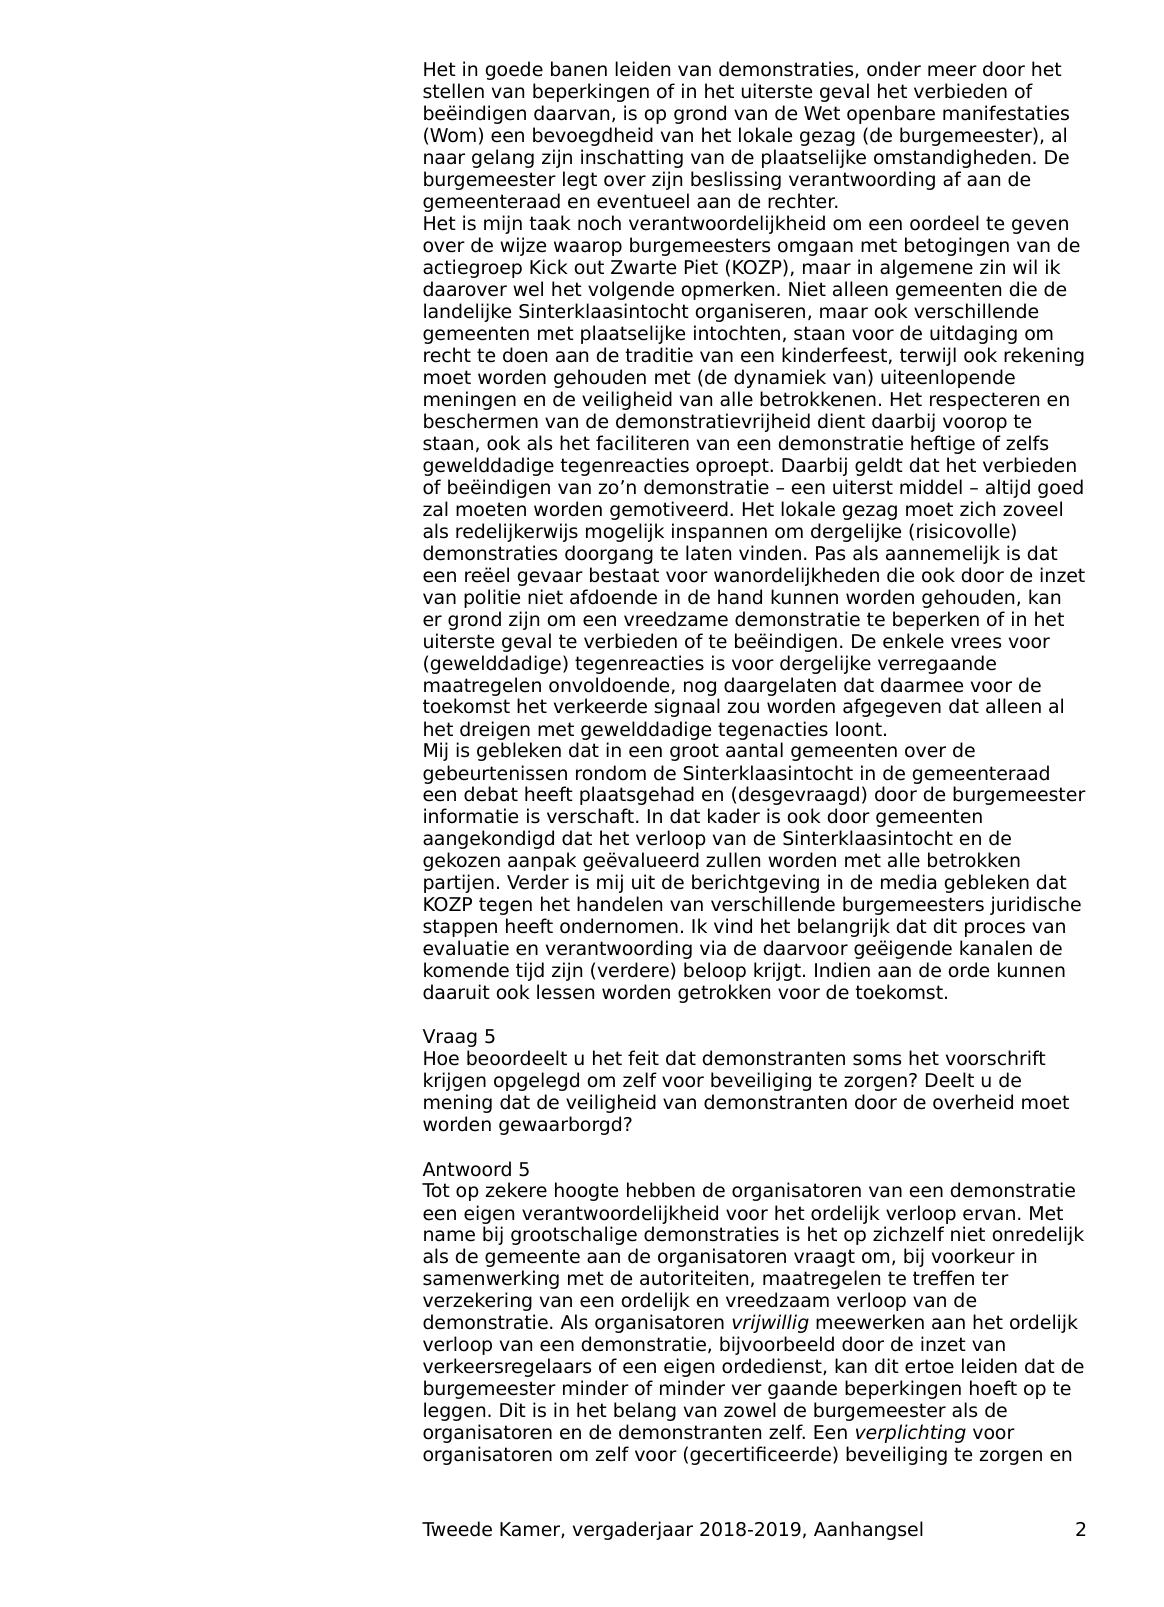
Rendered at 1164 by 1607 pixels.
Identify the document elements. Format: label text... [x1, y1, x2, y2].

text Antwoord 5 [422, 1158, 1087, 1180]
text Het is mijn taak noch verantwoordelijkheid om een oordeel te geven over de wijze waarop burgemeesters omgaan met betogingen van de actiegroep Kick out Zwarte Piet (KOZP), maar in algemene zin wil ik daarover wel het volgende opmerken. Niet alleen gemeenten die de landelijke Sinterklaasintocht organiseren, maar ook verschillende gemeenten met plaatselijke intochten, staan voor de uitdaging om recht te doen aan de traditie van een kinderfeest, terwijl ook rekening moet worden gehouden met (de dynamiek van) uiteenlopende meningen en de veiligheid van alle betrokkenen. Het respecteren en beschermen van de demonstratievrijheid dient daarbij voorop te staan, ook als het faciliteren van een demonstratie heftige of zelfs gewelddadige tegenreacties oproept. Daarbij geldt dat het verbieden of beëindigen van zo’n demonstratie – een uiterst middel – altijd goed zal moeten worden gemotiveerd. Het lokale gezag moet zich zoveel als redelijkerwijs mogelijk inspannen om dergelijke (risicovolle) demonstraties doorgang te laten vinden. Pas als aannemelijk is dat een reëel gevaar bestaat voor wanordelijkheden die ook door de inzet van politie niet afdoende in de hand kunnen worden gehouden, kan er grond zijn om een vreedzame demonstratie te beperken of in het uiterste geval te verbieden of te beëindigen. De enkele vrees voor (gewelddadige) tegenreacties is voor dergelijke verregaande maatregelen onvoldoende, nog daargelaten dat daarmee voor de toekomst het verkeerde signaal zou worden afgegeven dat alleen al het dreigen met gewelddadige tegenacties loont. [422, 213, 1087, 740]
text Het in goede banen leiden van demonstraties, onder meer door het stellen van beperkingen of in het uiterste geval het verbieden of beëindigen daarvan, is op grond van de Wet openbare manifestaties (Wom) een bevoegdheid van het lokale gezag (de burgemeester), al naar gelang zijn inschatting van de plaatselijke omstandigheden. De burgemeester legt over zijn beslissing verantwoording af aan de gemeenteraad en eventueel aan de rechter. [422, 59, 1087, 213]
text Tot op zekere hoogte hebben de organisatoren van een demonstratie een eigen verantwoordelijkheid voor het ordelijk verloop ervan. Met name bij grootschalige demonstraties is het op zichzelf niet onredelijk als de gemeente aan de organisatoren vraagt om, bij voorkeur in samenwerking met de autoriteiten, maatregelen te treffen ter verzekering van een ordelijk en vreedzaam verloop van de demonstratie. Als organisatoren vrijwillig meewerken aan het ordelijk verloop van een demonstratie, bijvoorbeeld door de inzet van verkeersregelaars of een eigen ordedienst, kan dit ertoe leiden dat de burgemeester minder of minder ver gaande beperkingen hoeft op te leggen. Dit is in het belang van zowel de burgemeester als de organisatoren en de demonstranten zelf. Een verplichting voor organisatoren om zelf voor (gecertificeerde) beveiliging te zorgen en [422, 1180, 1087, 1466]
text Hoe beoordeelt u het feit dat demonstranten soms het voorschrift krijgen opgelegd om zelf voor beveiliging te zorgen? Deelt u de mening dat de veiligheid van demonstranten door de overheid moet worden gewaarborgd? [422, 1048, 1087, 1136]
text Mij is gebleken dat in een groot aantal gemeenten over de gebeurtenissen rondom de Sinterklaasintocht in de gemeenteraad een debat heeft plaatsgehad en (desgevraagd) door de burgemeester informatie is verschaft. In dat kader is ook door gemeenten aangekondigd dat het verloop van de Sinterklaasintocht en de gekozen aanpak geëvalueerd zullen worden met alle betrokken partijen. Verder is mij uit de berichtgeving in de media gebleken dat KOZP tegen het handelen van verschillende burgemeesters juridische stappen heeft ondernomen. Ik vind het belangrijk dat dit proces van evaluatie en verantwoording via de daarvoor geëigende kanalen de komende tijd zijn (verdere) beloop krijgt. Indien aan de orde kunnen daaruit ook lessen worden getrokken voor de toekomst. [422, 740, 1087, 1004]
text Vraag 5 [422, 1026, 1087, 1048]
